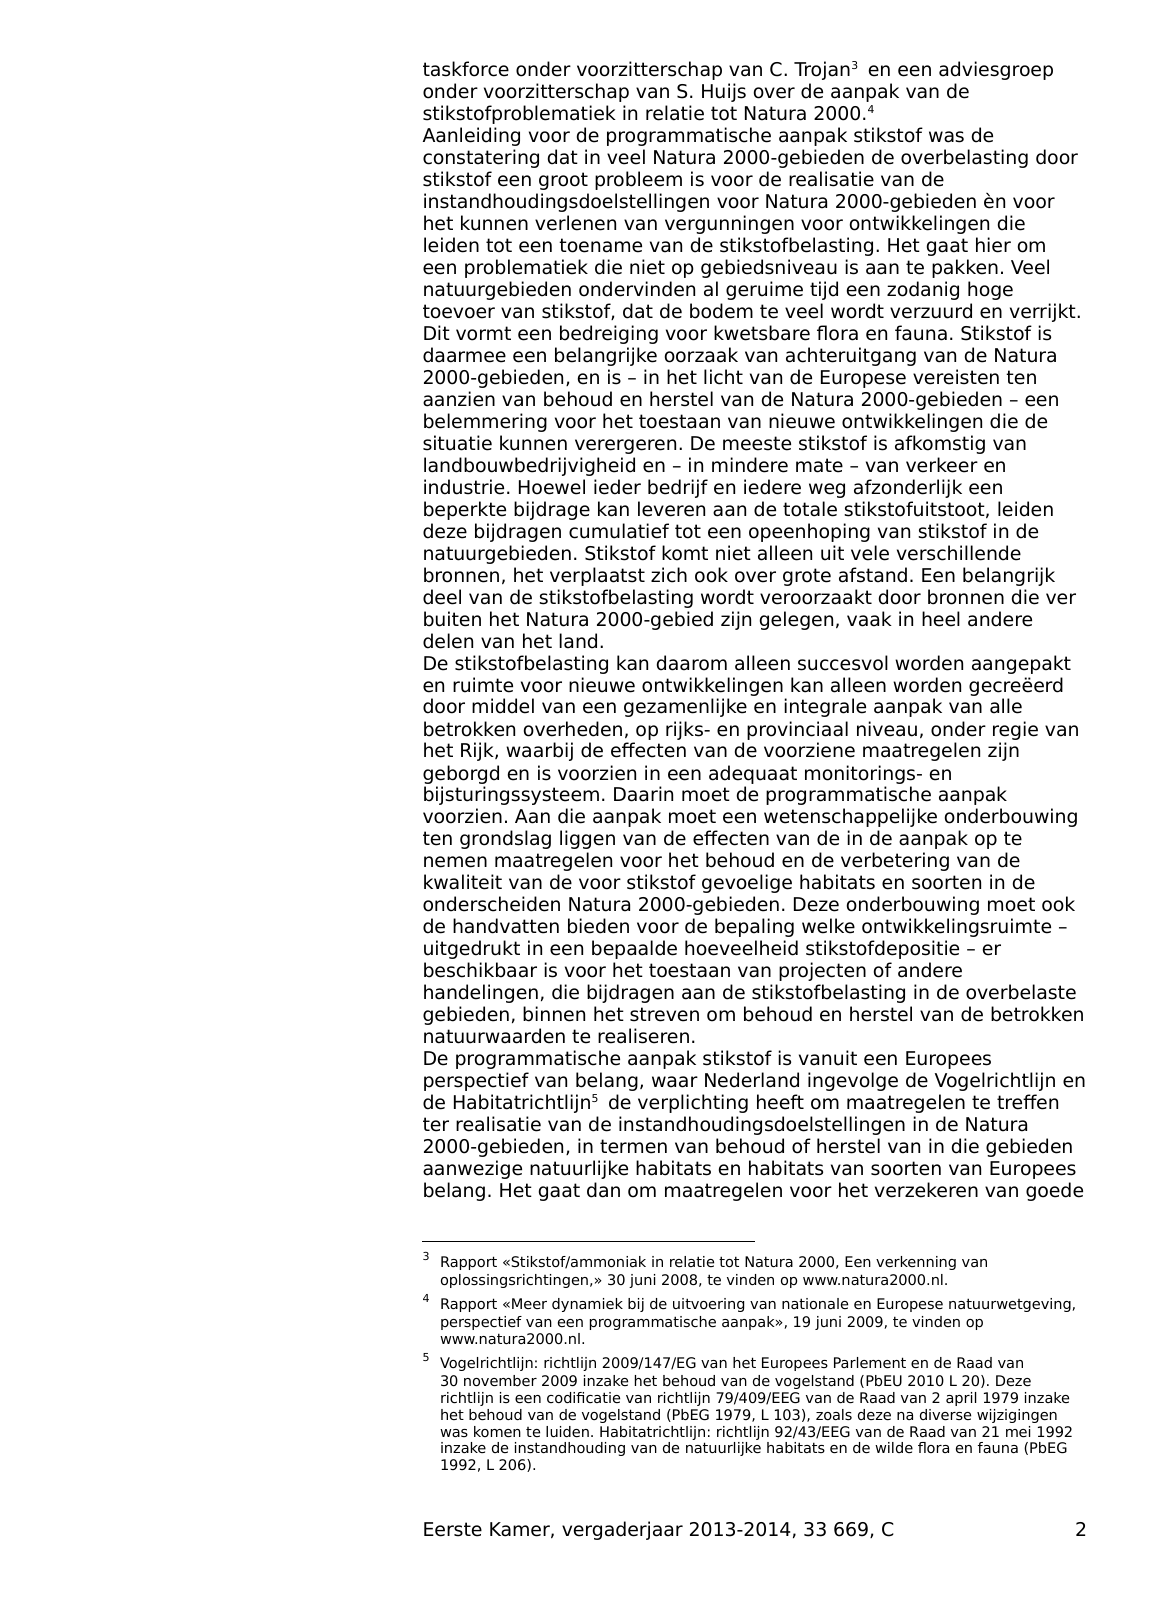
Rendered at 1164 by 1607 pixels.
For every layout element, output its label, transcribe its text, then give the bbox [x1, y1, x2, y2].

text De stikstofbelasting kan daarom alleen succesvol worden aangepakt en ruimte voor nieuwe ontwikkelingen kan alleen worden gecreëerd door middel van een gezamenlijke en integrale aanpak van alle betrokken overheden, op rijks- en provinciaal niveau, onder regie van het Rijk, waarbij de effecten van de voorziene maatregelen zijn geborgd en is voorzien in een adequaat monitorings- en bijsturingssysteem. Daarin moet de programmatische aanpak voorzien. Aan die aanpak moet een wetenschappelijke onderbouwing ten grondslag liggen van de effecten van de in de aanpak op te nemen maatregelen voor het behoud en de verbetering van de kwaliteit van de voor stikstof gevoelige habitats en soorten in de onderscheiden Natura 2000-gebieden. Deze onderbouwing moet ook de handvatten bieden voor de bepaling welke ontwikkelingsruimte – uitgedrukt in een bepaalde hoeveelheid stikstofdepositie – er beschikbaar is voor het toestaan van projecten of andere handelingen, die bijdragen aan de stikstofbelasting in de overbelaste gebieden, binnen het streven om behoud en herstel van de betrokken natuurwaarden te realiseren. [422, 652, 1087, 1048]
text De programmatische aanpak stikstof is vanuit een Europees perspectief van belang, waar Nederland ingevolge de Vogelrichtlijn en de Habitatrichtlijn de verplichting heeft om maatregelen te treffen ter realisatie van de instandhoudingsdoelstellingen in de Natura 2000-gebieden, in termen van behoud of herstel van in die gebieden aanwezige natuurlijke habitats en habitats van soorten van Europees belang. Het gaat dan om maatregelen voor het verzekeren van goede [422, 1048, 1087, 1202]
text Rapport «Meer dynamiek bij de uitvoering van nationale en Europese natuurwetgeving, perspectief van een programmatische aanpak», 19 juni 2009, te vinden op www.natura2000.nl. [422, 1292, 1087, 1348]
text Vogelrichtlijn: richtlijn 2009/147/EG van het Europees Parlement en de Raad van 30 november 2009 inzake het behoud van de vogelstand (PbEU 2010 L 20). Deze richtlijn is een codificatie van richtlijn 79/409/EEG van de Raad van 2 april 1979 inzake het behoud van de vogelstand (PbEG 1979, L 103), zoals deze na diverse wijzigingen was komen te luiden. Habitatrichtlijn: richtlijn 92/43/EEG van de Raad van 21 mei 1992 inzake de instandhouding van de natuurlijke habitats en de wilde flora en fauna (PbEG 1992, L 206). [422, 1351, 1087, 1474]
text Rapport «Stikstof/ammoniak in relatie tot Natura 2000, Een verkenning van oplossingsrichtingen,» 30 juni 2008, te vinden op www.natura2000.nl. [422, 1250, 1087, 1289]
text taskforce onder voorzitterschap van C. Trojan en een adviesgroep onder voorzitterschap van S. Huijs over de aanpak van de stikstofproblematiek in relatie tot Natura 2000. [422, 59, 1087, 125]
text Aanleiding voor de programmatische aanpak stikstof was de constatering dat in veel Natura 2000-gebieden de overbelasting door stikstof een groot probleem is voor de realisatie van de instandhoudingsdoelstellingen voor Natura 2000-gebieden èn voor het kunnen verlenen van vergunningen voor ontwikkelingen die leiden tot een toename van de stikstofbelasting. Het gaat hier om een problematiek die niet op gebiedsniveau is aan te pakken. Veel natuurgebieden ondervinden al geruime tijd een zodanig hoge toevoer van stikstof, dat de bodem te veel wordt verzuurd en verrijkt. Dit vormt een bedreiging voor kwetsbare flora en fauna. Stikstof is daarmee een belangrijke oorzaak van achteruitgang van de Natura 2000-gebieden, en is – in het licht van de Europese vereisten ten aanzien van behoud en herstel van de Natura 2000-gebieden – een belemmering voor het toestaan van nieuwe ontwikkelingen die de situatie kunnen verergeren. De meeste stikstof is afkomstig van landbouwbedrijvigheid en – in mindere mate – van verkeer en industrie. Hoewel ieder bedrijf en iedere weg afzonderlijk een beperkte bijdrage kan leveren aan de totale stikstofuitstoot, leiden deze bijdragen cumulatief tot een opeenhoping van stikstof in de natuurgebieden. Stikstof komt niet alleen uit vele verschillende bronnen, het verplaatst zich ook over grote afstand. Een belangrijk deel van de stikstofbelasting wordt veroorzaakt door bronnen die ver buiten het Natura 2000-gebied zijn gelegen, vaak in heel andere delen van het land. [422, 125, 1087, 652]
